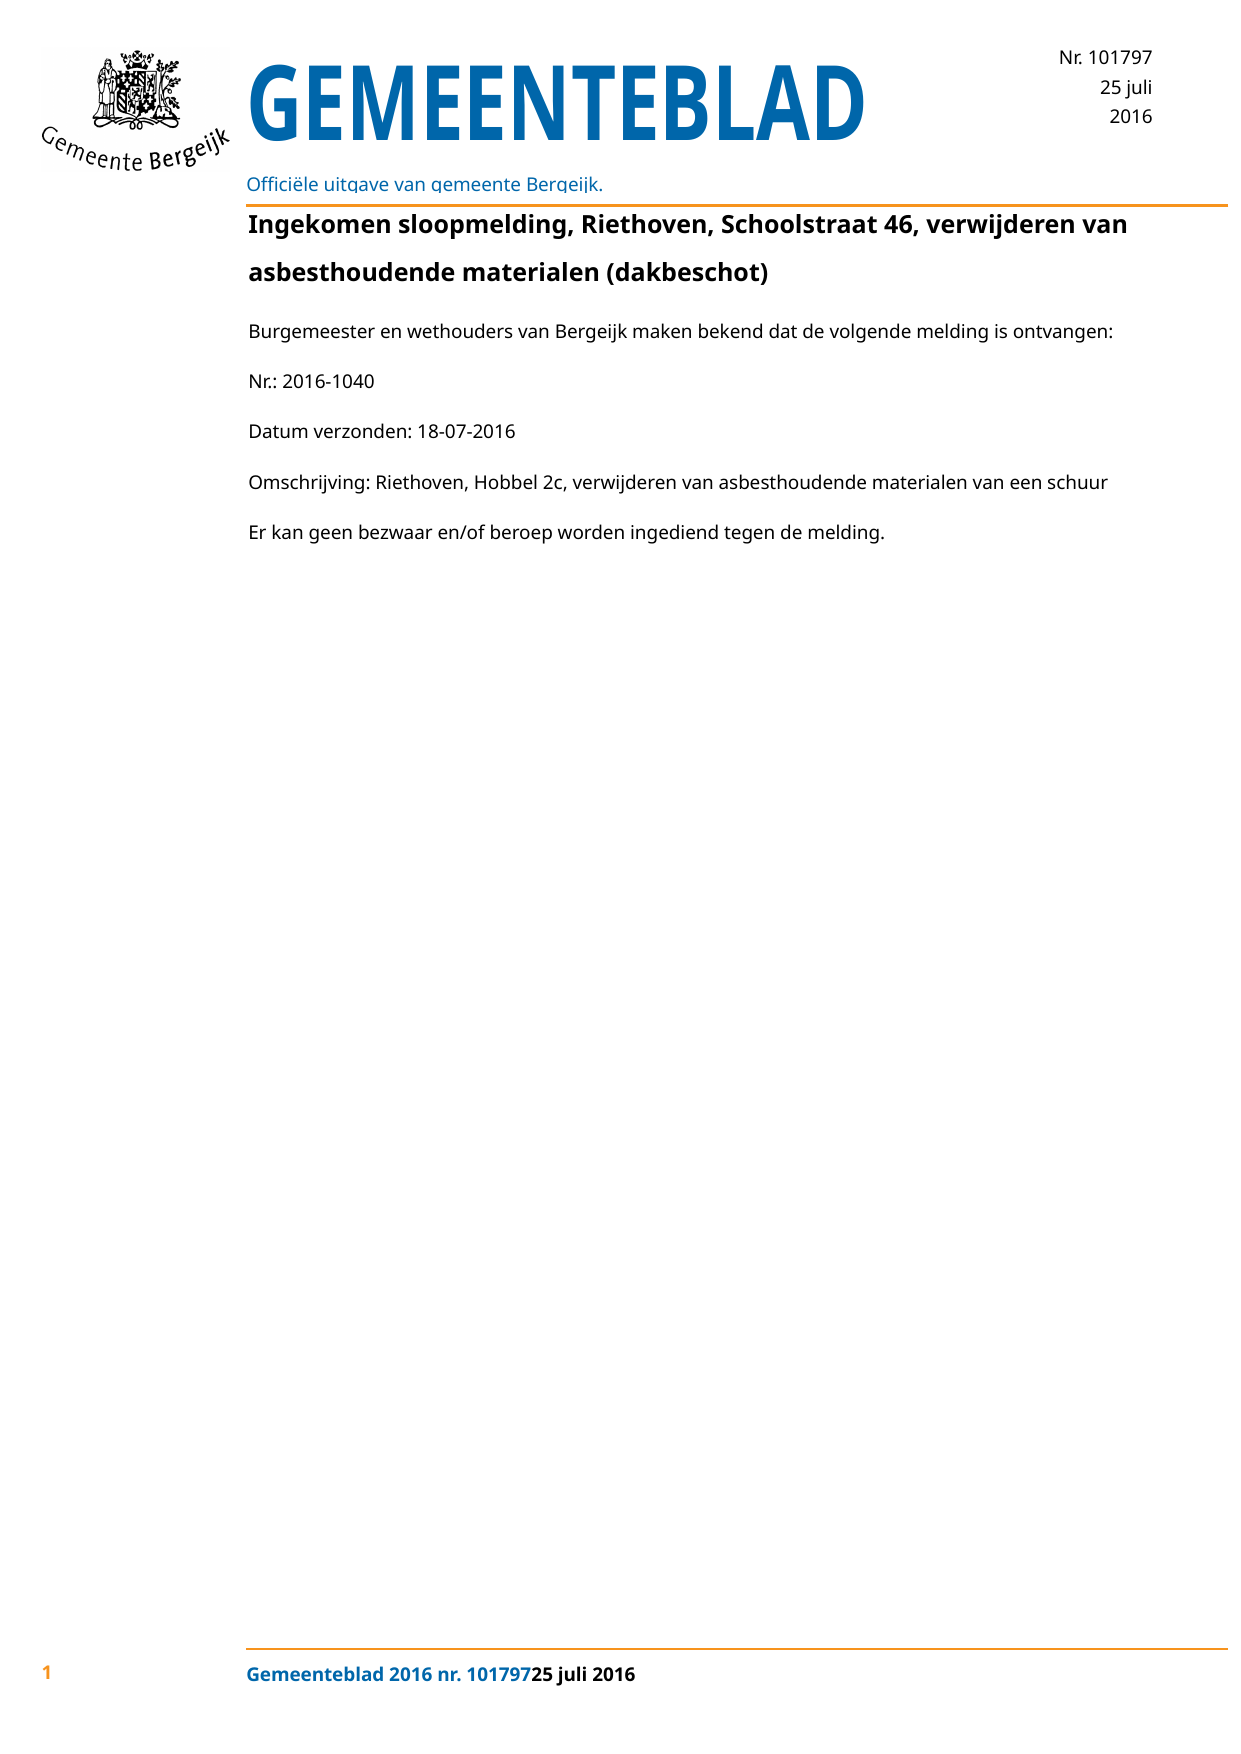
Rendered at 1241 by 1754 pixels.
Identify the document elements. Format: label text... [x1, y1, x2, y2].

picture [41, 47, 231, 172]
text Datum verzonden: 18-07-2016 [248, 419, 1152, 444]
text Burgemeester en wethouders van Bergeijk maken bekend dat de volgende melding is ontvangen: [248, 318, 1152, 344]
text Omschrijving: Riethoven, Hobbel 2c, verwijderen van asbesthoudende materialen van een schuur [248, 469, 1152, 495]
text Ingekomen sloopmelding, Riethoven, Schoolstraat 46, verwijderen van asbesthoudende materialen (dakbeschot) [248, 207, 1152, 288]
text Er kan geen bezwaar en/of beroep worden ingediend tegen de melding. [248, 519, 1152, 545]
text Nr.: 2016-1040 [248, 368, 1152, 394]
